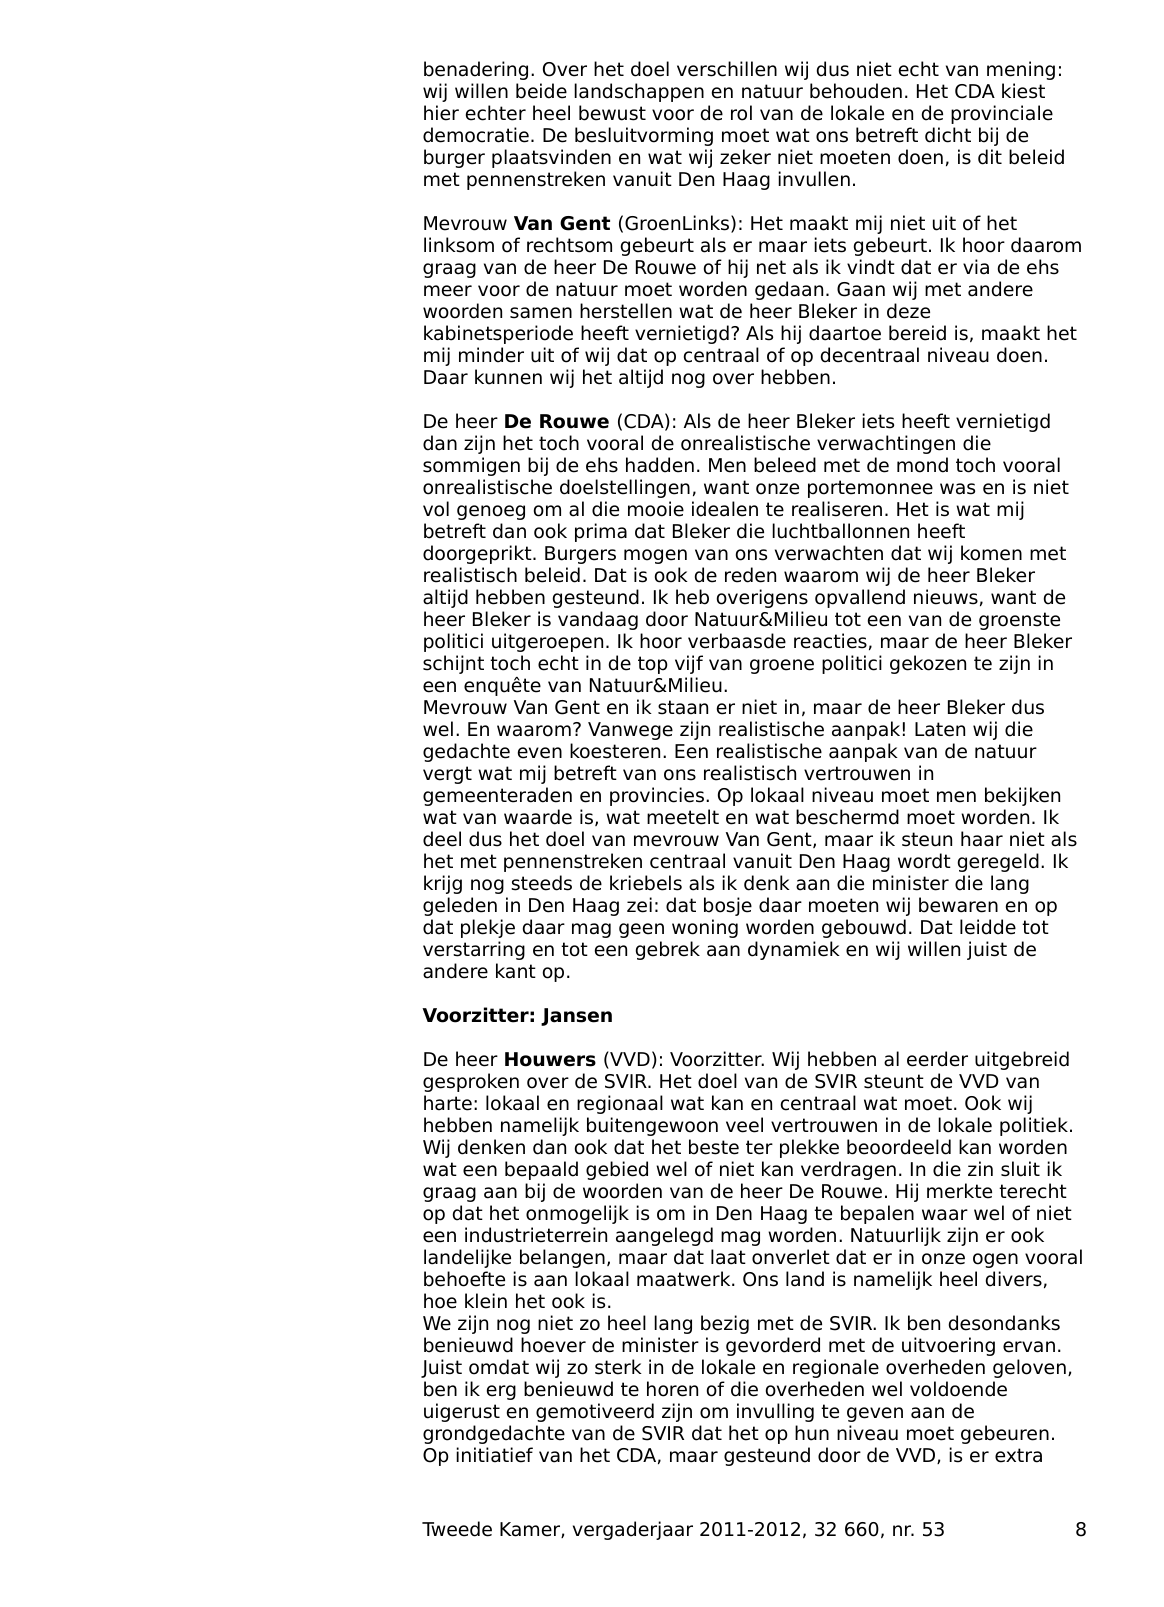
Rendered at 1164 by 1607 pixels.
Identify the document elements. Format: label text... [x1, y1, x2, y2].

text Mevrouw Van Gent en ik staan er niet in, maar de heer Bleker dus wel. En waarom? Vanwege zijn realistische aanpak! Laten wij die gedachte even koesteren. Een realistische aanpak van de natuur vergt wat mij betreft van ons realistisch vertrouwen in gemeenteraden en provincies. Op lokaal niveau moet men bekijken wat van waarde is, wat meetelt en wat beschermd moet worden. Ik deel dus het doel van mevrouw Van Gent, maar ik steun haar niet als het met pennenstreken centraal vanuit Den Haag wordt geregeld. Ik krijg nog steeds de kriebels als ik denk aan die minister die lang geleden in Den Haag zei: dat bosje daar moeten wij bewaren en op dat plekje daar mag geen woning worden gebouwd. Dat leidde tot verstarring en tot een gebrek aan dynamiek en wij willen juist de andere kant op. [422, 697, 1087, 983]
text De heer De Rouwe (CDA): Als de heer Bleker iets heeft vernietigd dan zijn het toch vooral de onrealistische verwachtingen die sommigen bij de ehs hadden. Men beleed met de mond toch vooral onrealistische doelstellingen, want onze portemonnee was en is niet vol genoeg om al die mooie idealen te realiseren. Het is wat mij betreft dan ook prima dat Bleker die luchtballonnen heeft doorgeprikt. Burgers mogen van ons verwachten dat wij komen met realistisch beleid. Dat is ook de reden waarom wij de heer Bleker altijd hebben gesteund. Ik heb overigens opvallend nieuws, want de heer Bleker is vandaag door Natuur&Milieu tot een van de groenste politici uitgeroepen. Ik hoor verbaasde reacties, maar de heer Bleker schijnt toch echt in de top vijf van groene politici gekozen te zijn in een enquête van Natuur&Milieu. [422, 411, 1087, 697]
text Voorzitter: Jansen [422, 1005, 1087, 1027]
text We zijn nog niet zo heel lang bezig met de SVIR. Ik ben desondanks benieuwd hoever de minister is gevorderd met de uitvoering ervan. Juist omdat wij zo sterk in de lokale en regionale overheden geloven, ben ik erg benieuwd te horen of die overheden wel voldoende uigerust en gemotiveerd zijn om invulling te geven aan de grondgedachte van de SVIR dat het op hun niveau moet gebeuren. Op initiatief van het CDA, maar gesteund door de VVD, is er extra [422, 1313, 1087, 1467]
text De heer Houwers (VVD): Voorzitter. Wij hebben al eerder uitgebreid gesproken over de SVIR. Het doel van de SVIR steunt de VVD van harte: lokaal en regionaal wat kan en centraal wat moet. Ook wij hebben namelijk buitengewoon veel vertrouwen in de lokale politiek. Wij denken dan ook dat het beste ter plekke beoordeeld kan worden wat een bepaald gebied wel of niet kan verdragen. In die zin sluit ik graag aan bij de woorden van de heer De Rouwe. Hij merkte terecht op dat het onmogelijk is om in Den Haag te bepalen waar wel of niet een industrieterrein aangelegd mag worden. Natuurlijk zijn er ook landelijke belangen, maar dat laat onverlet dat er in onze ogen vooral behoefte is aan lokaal maatwerk. Ons land is namelijk heel divers, hoe klein het ook is. [422, 1049, 1087, 1313]
text Mevrouw Van Gent (GroenLinks): Het maakt mij niet uit of het linksom of rechtsom gebeurt als er maar iets gebeurt. Ik hoor daarom graag van de heer De Rouwe of hij net als ik vindt dat er via de ehs meer voor de natuur moet worden gedaan. Gaan wij met andere woorden samen herstellen wat de heer Bleker in deze kabinetsperiode heeft vernietigd? Als hij daartoe bereid is, maakt het mij minder uit of wij dat op centraal of op decentraal niveau doen. Daar kunnen wij het altijd nog over hebben. [422, 213, 1087, 389]
text benadering. Over het doel verschillen wij dus niet echt van mening: wij willen beide landschappen en natuur behouden. Het CDA kiest hier echter heel bewust voor de rol van de lokale en de provinciale democratie. De besluitvorming moet wat ons betreft dicht bij de burger plaatsvinden en wat wij zeker niet moeten doen, is dit beleid met pennenstreken vanuit Den Haag invullen. [422, 59, 1087, 191]
